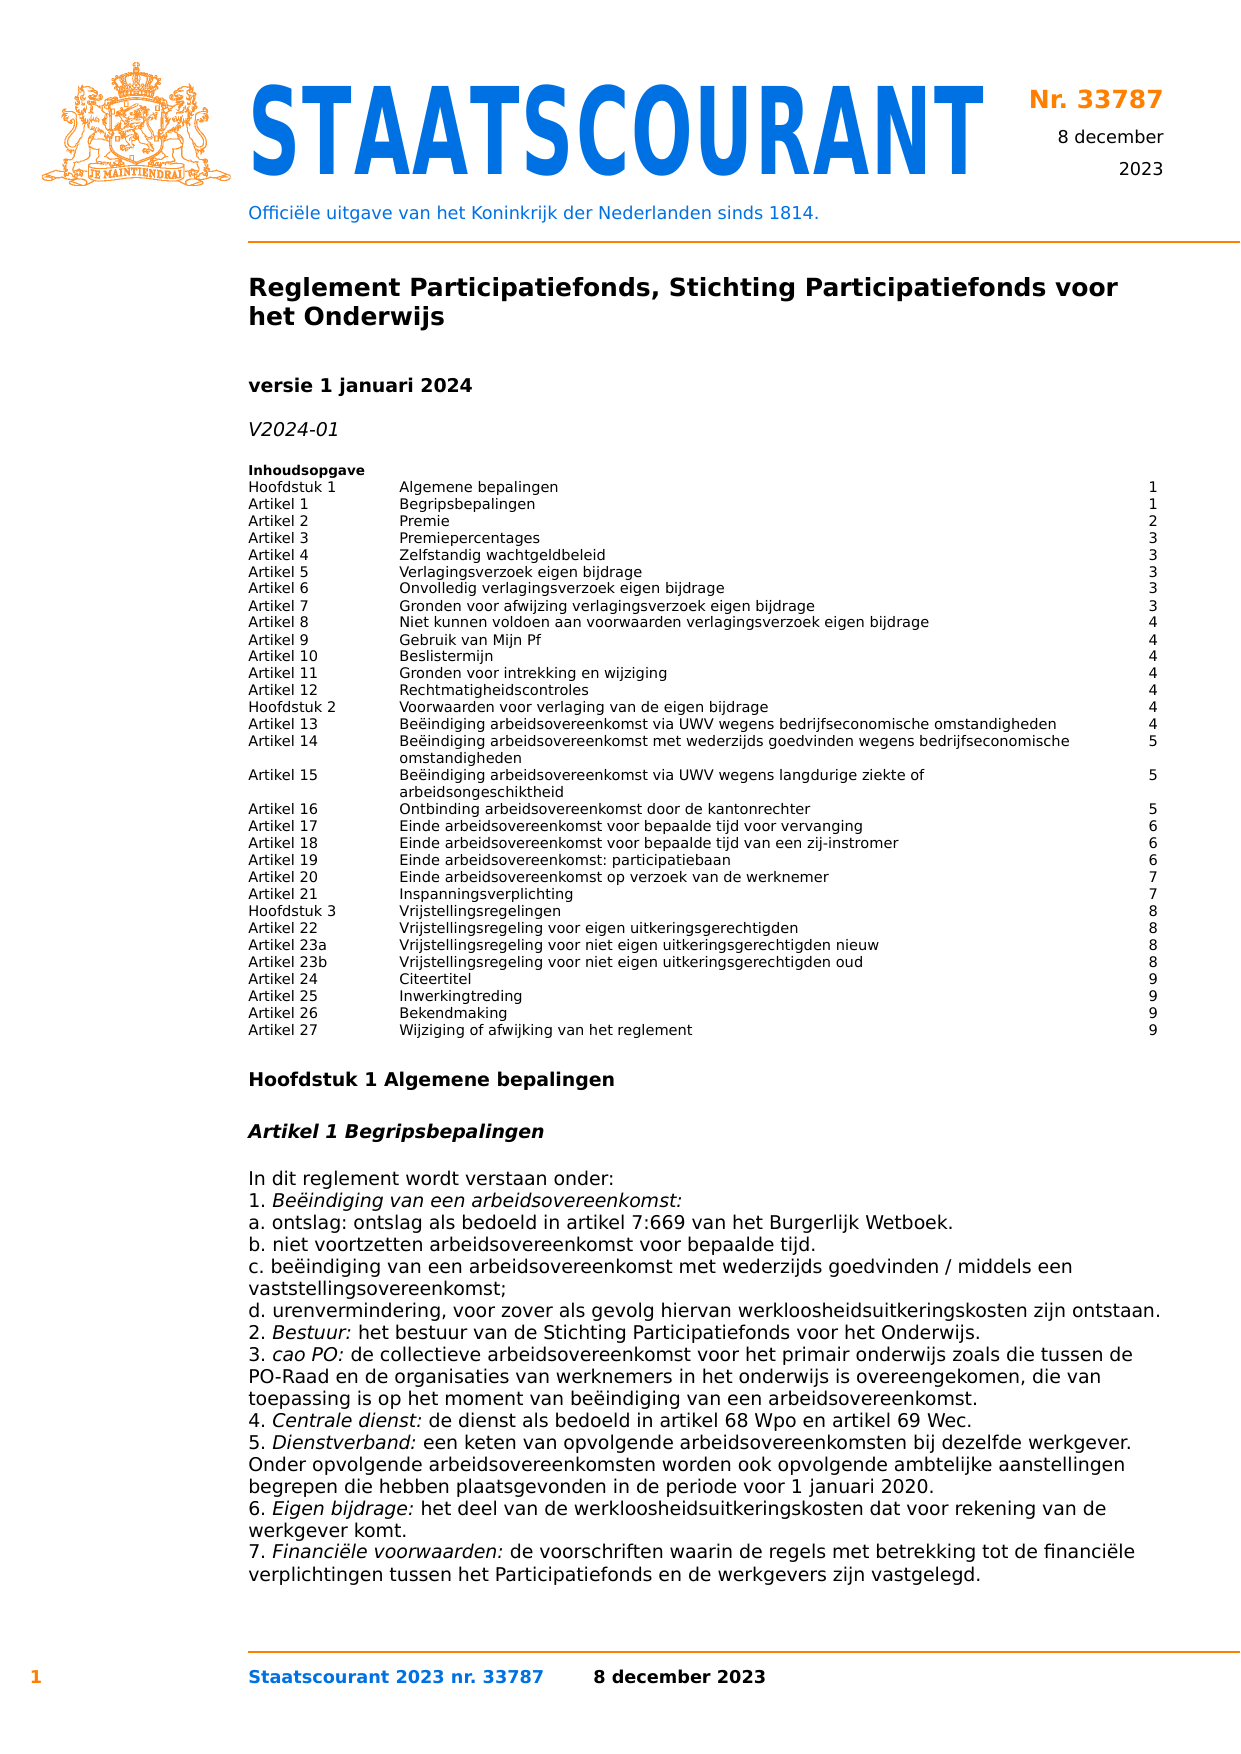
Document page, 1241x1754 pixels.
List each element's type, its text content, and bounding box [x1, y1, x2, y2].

text 1. Beëindiging van een arbeidsovereenkomst: [248, 1190, 1163, 1212]
table_cell Vrijstellingsregeling voor niet eigen uitkeringsgerechtigden nieuw [393, 937, 1086, 954]
table_cell 4 [1086, 682, 1163, 699]
table_cell Artikel 7 [248, 598, 393, 614]
table_cell 8 [1086, 903, 1163, 920]
table_cell 9 [1086, 1005, 1163, 1022]
table_cell 8 december [998, 121, 1240, 153]
table_cell 8 [1086, 920, 1163, 937]
table_cell Artikel 9 [248, 631, 393, 648]
table_cell 2 [1086, 513, 1163, 529]
table_cell 7 [1086, 886, 1163, 903]
table_cell 4 [1086, 665, 1163, 682]
text a. ontslag: ontslag als bedoeld in artikel 7:669 van het Burgerlijk Wetboek. [248, 1212, 1163, 1234]
table_cell 6 [1086, 852, 1163, 869]
text b. niet voortzetten arbeidsovereenkomst voor bepaalde tijd. [248, 1234, 1163, 1256]
table_cell Officiële uitgave van het Koninkrijk der Nederlanden sinds 1814. [248, 203, 1240, 241]
table_cell Einde arbeidsovereenkomst: participatiebaan [393, 852, 1086, 869]
table_cell Artikel 22 [248, 920, 393, 937]
table_cell 4 [1086, 716, 1163, 733]
table_cell Artikel 16 [248, 801, 393, 818]
table_cell Rechtmatigheidscontroles [393, 682, 1086, 699]
table_cell Artikel 25 [248, 988, 393, 1005]
table_cell 8 [1086, 954, 1163, 971]
table_cell Ontbinding arbeidsovereenkomst door de kantonrechter [393, 801, 1086, 818]
table_cell Wijziging of afwijking van het reglement [393, 1022, 1086, 1039]
table_cell Einde arbeidsovereenkomst op verzoek van de werknemer [393, 869, 1086, 886]
table_cell Artikel 24 [248, 971, 393, 988]
table_cell Artikel 8 [248, 614, 393, 631]
table_cell Beëindiging arbeidsovereenkomst met wederzijds goedvinden wegens bedrijfseconomische omstandigheden [393, 733, 1086, 767]
table_cell 5 [1086, 767, 1163, 801]
table_cell Artikel 23a [248, 937, 393, 954]
table_cell 8 [1086, 937, 1163, 954]
subtitle Artikel 1 Begripsbepalingen [248, 1121, 1163, 1143]
table_cell Hoofdstuk 2 [248, 699, 393, 716]
text Onder opvolgende arbeidsovereenkomsten worden ook opvolgende ambtelijke aanstellingen begrepen die hebben plaatsgevonden in de periode voor 1 januari 2020. [248, 1453, 1163, 1497]
table_cell Beslistermijn [393, 648, 1086, 665]
table_header [25, 62, 248, 241]
table_cell 6 [1086, 835, 1163, 852]
table_cell Artikel 6 [248, 580, 393, 597]
table_cell Artikel 26 [248, 1005, 393, 1022]
table_cell Artikel 15 [248, 767, 393, 801]
table_header STAATSCOURANT [248, 62, 998, 203]
text V2024-01 [248, 419, 1163, 441]
subtitle Hoofdstuk 1 Algemene bepalingen [248, 1069, 1163, 1091]
table_cell Artikel 11 [248, 665, 393, 682]
table_cell Artikel 21 [248, 886, 393, 903]
table_cell 4 [1086, 699, 1163, 716]
text 3. cao PO: de collectieve arbeidsovereenkomst voor het primair onderwijs zoals die tussen de PO-Raad en de organisaties van werknemers in het onderwijs is overeengekomen, die van toepassing is op het moment van beëindiging van een arbeidsovereenkomst. [248, 1344, 1163, 1409]
subtitle Reglement Participatiefonds, Stichting Participatiefonds voor het Onderwijs [248, 273, 1163, 331]
table_cell 9 [1086, 971, 1163, 988]
table_cell Premiepercentages [393, 530, 1086, 546]
table_cell Bekendmaking [393, 1005, 1086, 1022]
table_cell Artikel 19 [248, 852, 393, 869]
table_cell Vrijstellingsregeling voor niet eigen uitkeringsgerechtigden oud [393, 954, 1086, 971]
table_cell Artikel 18 [248, 835, 393, 852]
table_cell Gebruik van Mijn Pf [393, 631, 1086, 648]
table_cell Gronden voor intrekking en wijziging [393, 665, 1086, 682]
table_cell Inspanningsverplichting [393, 886, 1086, 903]
table_cell Artikel 23b [248, 954, 393, 971]
table_cell Vrijstellingsregeling voor eigen uitkeringsgerechtigden [393, 920, 1086, 937]
text d. urenvermindering, voor zover als gevolg hiervan werkloosheidsuitkeringskosten zijn ontstaan. [248, 1300, 1163, 1322]
table_cell Artikel 14 [248, 733, 393, 767]
table_cell 4 [1086, 614, 1163, 631]
table_cell Artikel 1 [248, 496, 393, 512]
text versie 1 januari 2024 [248, 375, 1163, 397]
table_cell 1 [1086, 479, 1163, 496]
table_cell Hoofdstuk 1 [248, 479, 393, 496]
table_cell Einde arbeidsovereenkomst voor bepaalde tijd van een zij-instromer [393, 835, 1086, 852]
text 4. Centrale dienst: de dienst als bedoeld in artikel 68 Wpo en artikel 69 Wec. [248, 1409, 1163, 1432]
table_cell Artikel 4 [248, 546, 393, 563]
table_cell 5 [1086, 801, 1163, 818]
table_cell Algemene bepalingen [393, 479, 1086, 496]
table_cell Onvolledig verlagingsverzoek eigen bijdrage [393, 580, 1086, 597]
table_cell Beëindiging arbeidsovereenkomst via UWV wegens bedrijfseconomische omstandigheden [393, 716, 1086, 733]
table_cell Artikel 2 [248, 513, 393, 529]
table_cell 3 [1086, 598, 1163, 614]
table_header Nr. 33787 [998, 62, 1240, 121]
text 7. Financiële voorwaarden: de voorschriften waarin de regels met betrekking tot de financiële verplichtingen tussen het Participatiefonds en de werkgevers zijn vastgelegd. [248, 1541, 1163, 1585]
table_cell 1 [1086, 496, 1163, 512]
table_cell Begripsbepalingen [393, 496, 1086, 512]
picture [41, 62, 231, 186]
table_cell Vrijstellingsregelingen [393, 903, 1086, 920]
table_cell Premie [393, 513, 1086, 529]
table_cell 4 [1086, 631, 1163, 648]
table_cell Beëindiging arbeidsovereenkomst via UWV wegens langdurige ziekte of arbeidsongeschiktheid [393, 767, 1086, 801]
table_cell Niet kunnen voldoen aan voorwaarden verlagingsverzoek eigen bijdrage [393, 614, 1086, 631]
table_cell 3 [1086, 546, 1163, 563]
table_cell Einde arbeidsovereenkomst voor bepaalde tijd voor vervanging [393, 818, 1086, 835]
table_cell Artikel 3 [248, 530, 393, 546]
table_cell 6 [1086, 818, 1163, 835]
table_cell 2023 [998, 153, 1240, 203]
table_cell 7 [1086, 869, 1163, 886]
text In dit reglement wordt verstaan onder: [248, 1168, 1163, 1190]
table_cell 5 [1086, 733, 1163, 767]
text 5. Dienstverband: een keten van opvolgende arbeidsovereenkomsten bij dezelfde werkgever. [248, 1432, 1163, 1453]
table_cell Inwerkingtreding [393, 988, 1086, 1005]
table_cell Artikel 20 [248, 869, 393, 886]
table_cell 9 [1086, 988, 1163, 1005]
table_cell 4 [1086, 648, 1163, 665]
table_cell Voorwaarden voor verlaging van de eigen bijdrage [393, 699, 1086, 716]
table_cell 9 [1086, 1022, 1163, 1039]
table_cell Verlagingsverzoek eigen bijdrage [393, 564, 1086, 580]
table_cell Artikel 27 [248, 1022, 393, 1039]
table_header Inhoudsopgave [248, 463, 1163, 478]
text 6. Eigen bijdrage: het deel van de werkloosheidsuitkeringskosten dat voor rekening van de werkgever komt. [248, 1497, 1163, 1541]
table_cell Gronden voor afwijzing verlagingsverzoek eigen bijdrage [393, 598, 1086, 614]
table_cell Artikel 5 [248, 564, 393, 580]
table_cell Zelfstandig wachtgeldbeleid [393, 546, 1086, 563]
text c. beëindiging van een arbeidsovereenkomst met wederzijds goedvinden / middels een vaststellingsovereenkomst; [248, 1256, 1163, 1300]
table_cell 3 [1086, 580, 1163, 597]
table_cell Artikel 13 [248, 716, 393, 733]
table_cell Hoofdstuk 3 [248, 903, 393, 920]
text 2. Bestuur: het bestuur van de Stichting Participatiefonds voor het Onderwijs. [248, 1322, 1163, 1344]
table_cell Artikel 17 [248, 818, 393, 835]
table_cell Artikel 10 [248, 648, 393, 665]
table_cell 3 [1086, 564, 1163, 580]
table_cell 3 [1086, 530, 1163, 546]
table_cell Artikel 12 [248, 682, 393, 699]
table_cell Citeertitel [393, 971, 1086, 988]
